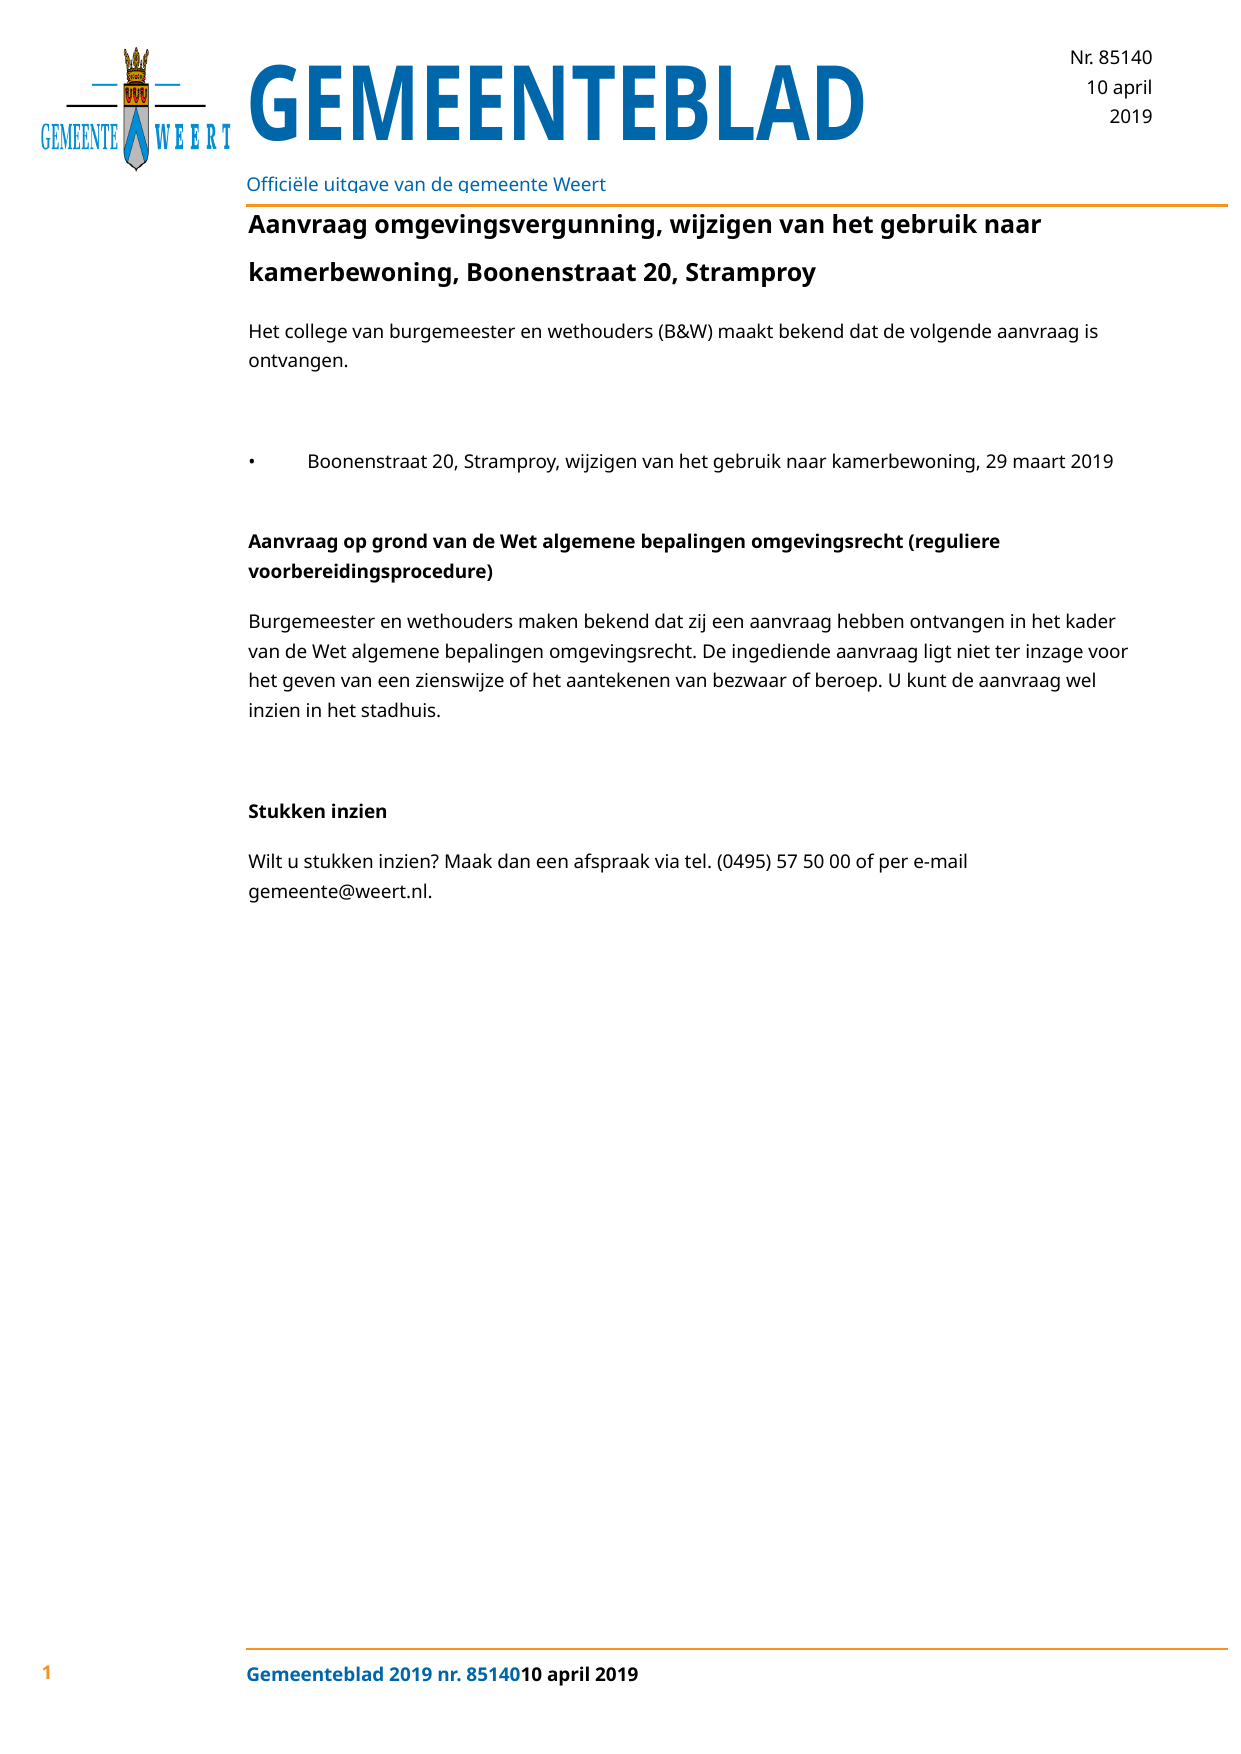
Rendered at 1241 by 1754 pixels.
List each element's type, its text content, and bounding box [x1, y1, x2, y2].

text Aanvraag omgevingsvergunning, wijzigen van het gebruik naar kamerbewoning, Boonenstraat 20, Stramproy [248, 207, 1152, 288]
text Burgemeester en wethouders maken bekend dat zij een aanvraag hebben ontvangen in het kader van de Wet algemene bepalingen omgevingsrecht. De ingediende aanvraag ligt niet ter inzage voor het geven van een zienswijze of het aantekenen van bezwaar of beroep. U kunt de aanvraag wel inzien in het stadhuis. [248, 608, 1152, 723]
text Wilt u stukken inzien? Maak dan een afspraak via tel. (0495) 57 50 00 of per e-mail gemeente@weert.nl. [248, 848, 1152, 904]
text Aanvraag op grond van de Wet algemene bepalingen omgevingsrecht (reguliere voorbereidingsprocedure) [248, 528, 1152, 584]
picture [41, 47, 231, 172]
text Het college van burgemeester en wethouders (B&W) maakt bekend dat de volgende aanvraag is ontvangen. [248, 318, 1152, 373]
list Boonenstraat 20, Stramproy, wijzigen van het gebruik naar kamerbewoning, 29 maart 2019 [248, 448, 1152, 474]
text Stukken inzien [248, 798, 1152, 824]
